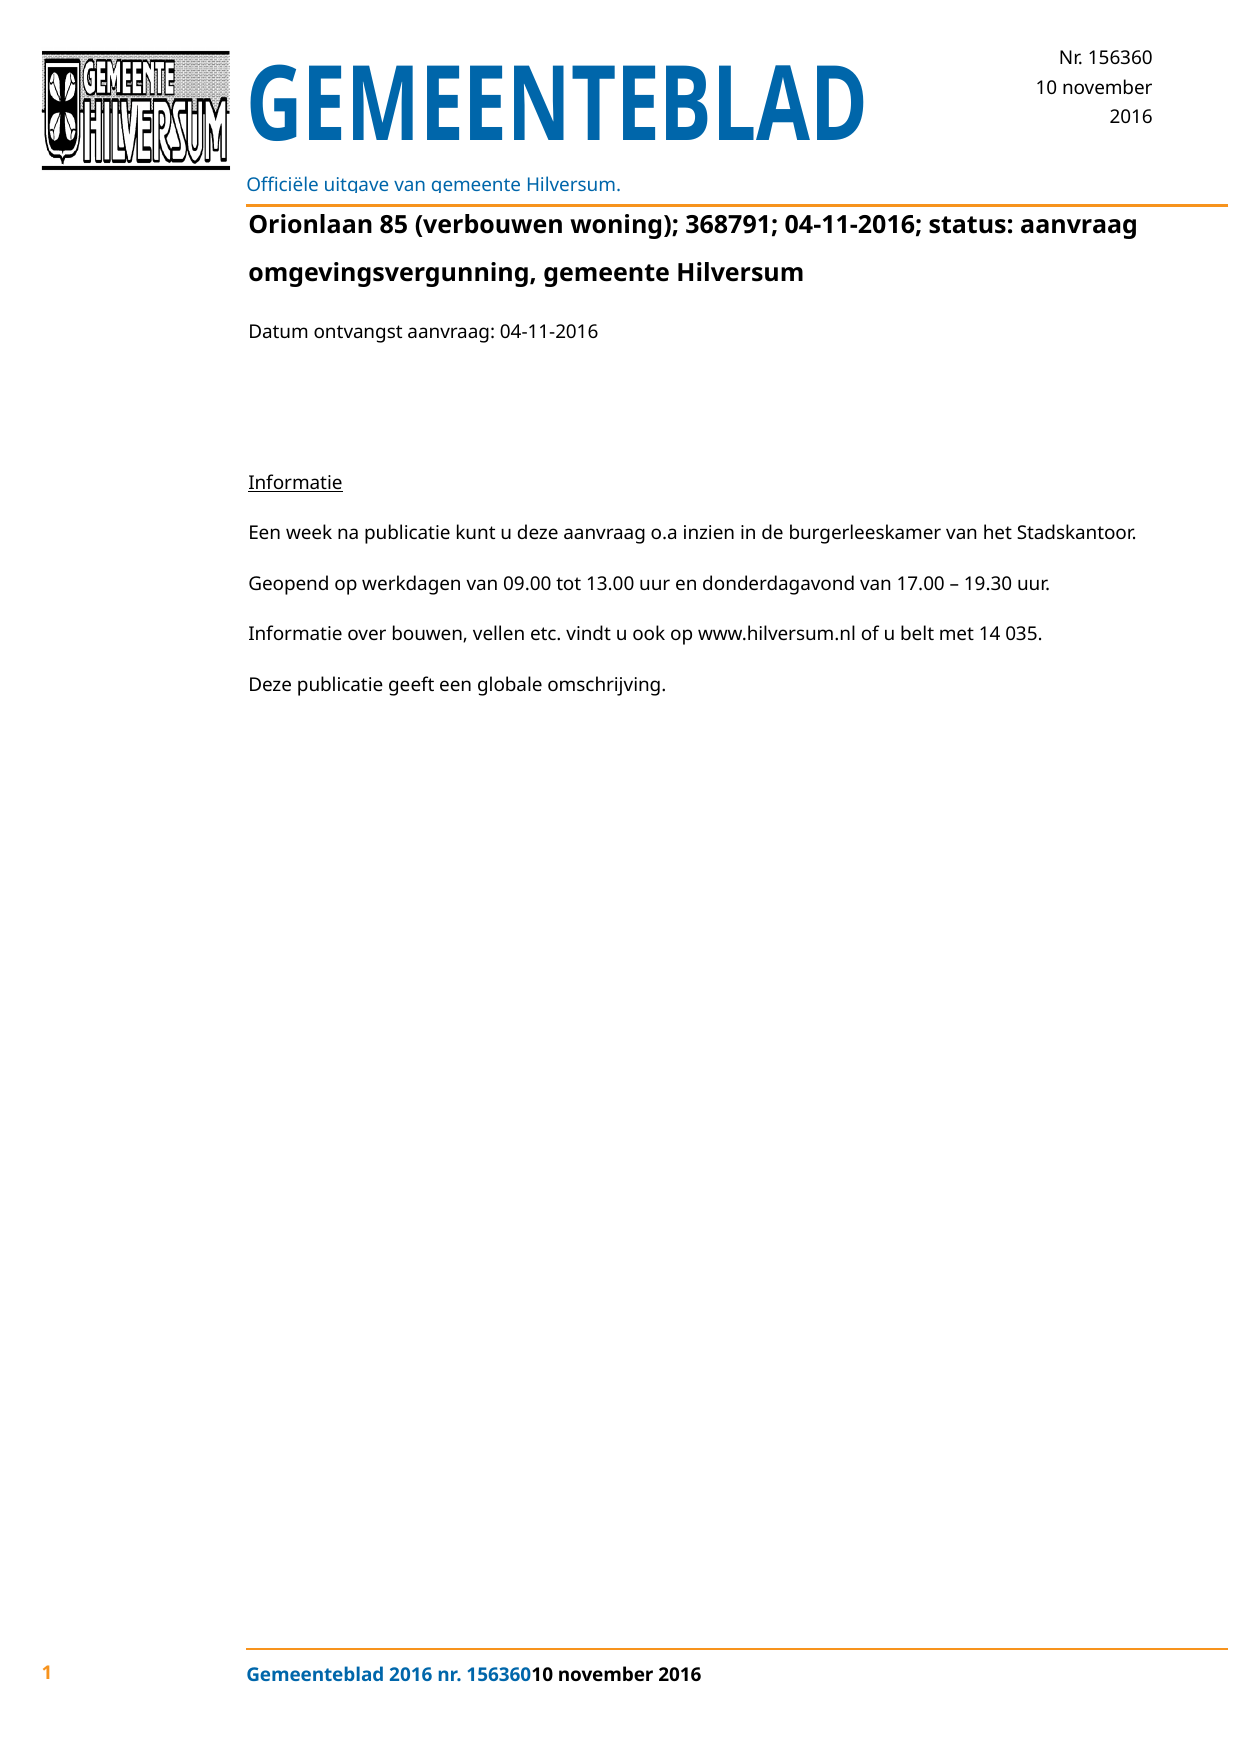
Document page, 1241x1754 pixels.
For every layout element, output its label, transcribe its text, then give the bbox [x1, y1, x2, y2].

text Orionlaan 85 (verbouwen woning); 368791; 04-11-2016; status: aanvraag omgevingsvergunning, gemeente Hilversum [248, 207, 1152, 288]
text Geopend op werkdagen van 09.00 tot 13.00 uur en donderdagavond van 17.00 – 19.30 uur. [248, 570, 1152, 596]
picture [41, 47, 231, 172]
text Een week na publicatie kunt u deze aanvraag o.a inzien in de burgerleeskamer van het Stadskantoor. [248, 519, 1152, 545]
text Informatie over bouwen, vellen etc. vindt u ook op www.hilversum.nl of u belt met 14 035. [248, 620, 1152, 646]
text Datum ontvangst aanvraag: 04-11-2016 [248, 318, 1152, 344]
text Deze publicatie geeft een globale omschrijving. [248, 671, 1152, 697]
text Informatie [248, 469, 1152, 495]
